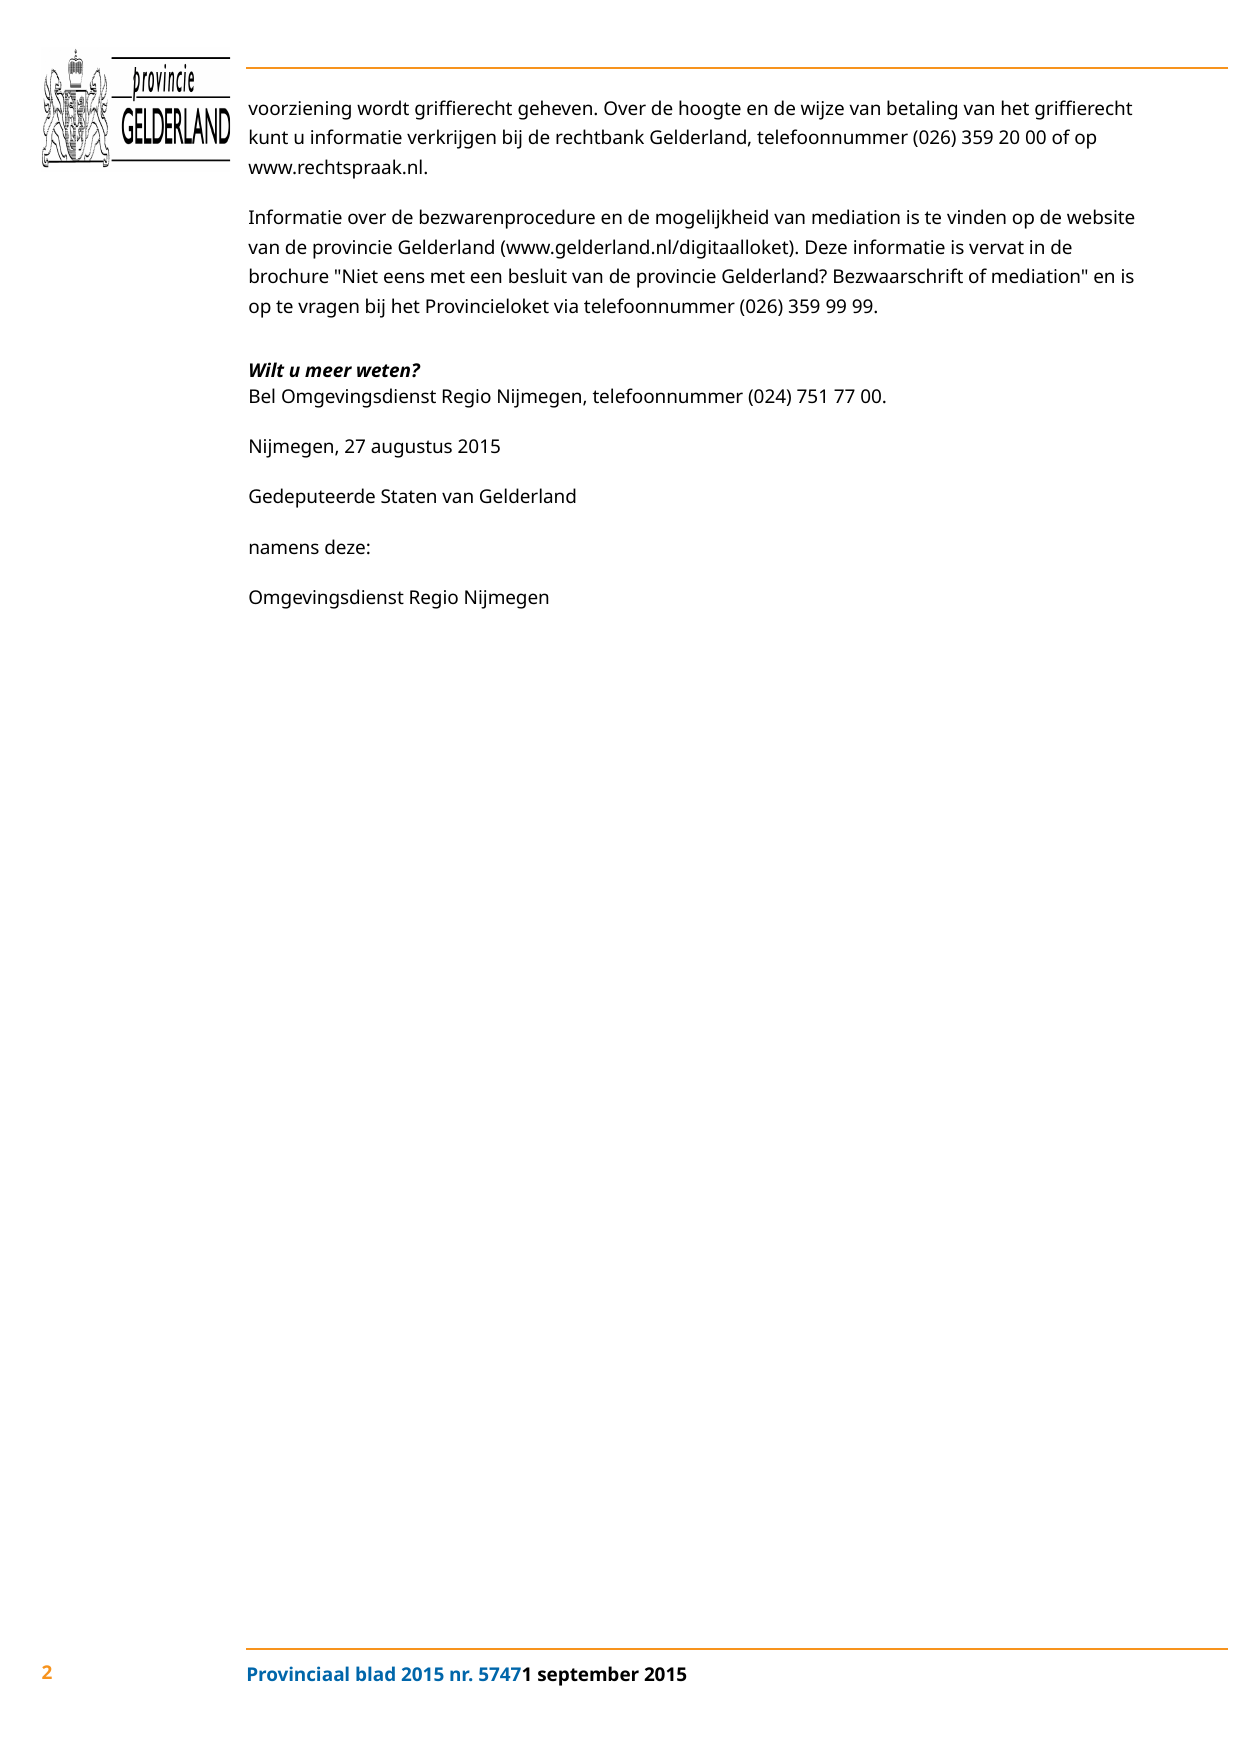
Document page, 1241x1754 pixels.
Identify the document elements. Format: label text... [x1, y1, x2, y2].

text Omgevingsdienst Regio Nijmegen [248, 584, 1152, 610]
picture [41, 47, 231, 172]
text Gedeputeerde Staten van Gelderland [248, 484, 1152, 509]
text Bel Omgevingsdienst Regio Nijmegen, telefoonnummer (024) 751 77 00. [248, 383, 1152, 408]
text voorziening wordt griffierecht geheven. Over de hoogte en de wijze van betaling van het griffierecht kunt u informatie verkrijgen bij de rechtbank Gelderland, telefoonnummer (026) 359 20 00 of op www.rechtspraak.nl. [248, 95, 1152, 180]
text namens deze: [248, 534, 1152, 560]
text Wilt u meer weten? [248, 357, 1152, 383]
text Nijmegen, 27 augustus 2015 [248, 433, 1152, 459]
text Informatie over de bezwarenprocedure en de mogelijkheid van mediation is te vinden op de website van de provincie Gelderland (www.gelderland.nl/digitaalloket). Deze informatie is vervat in de brochure "Niet eens met een besluit van de provincie Gelderland? Bezwaarschrift of mediation" en is op te vragen bij het Provincieloket via telefoonnummer (026) 359 99 99. [248, 204, 1152, 319]
